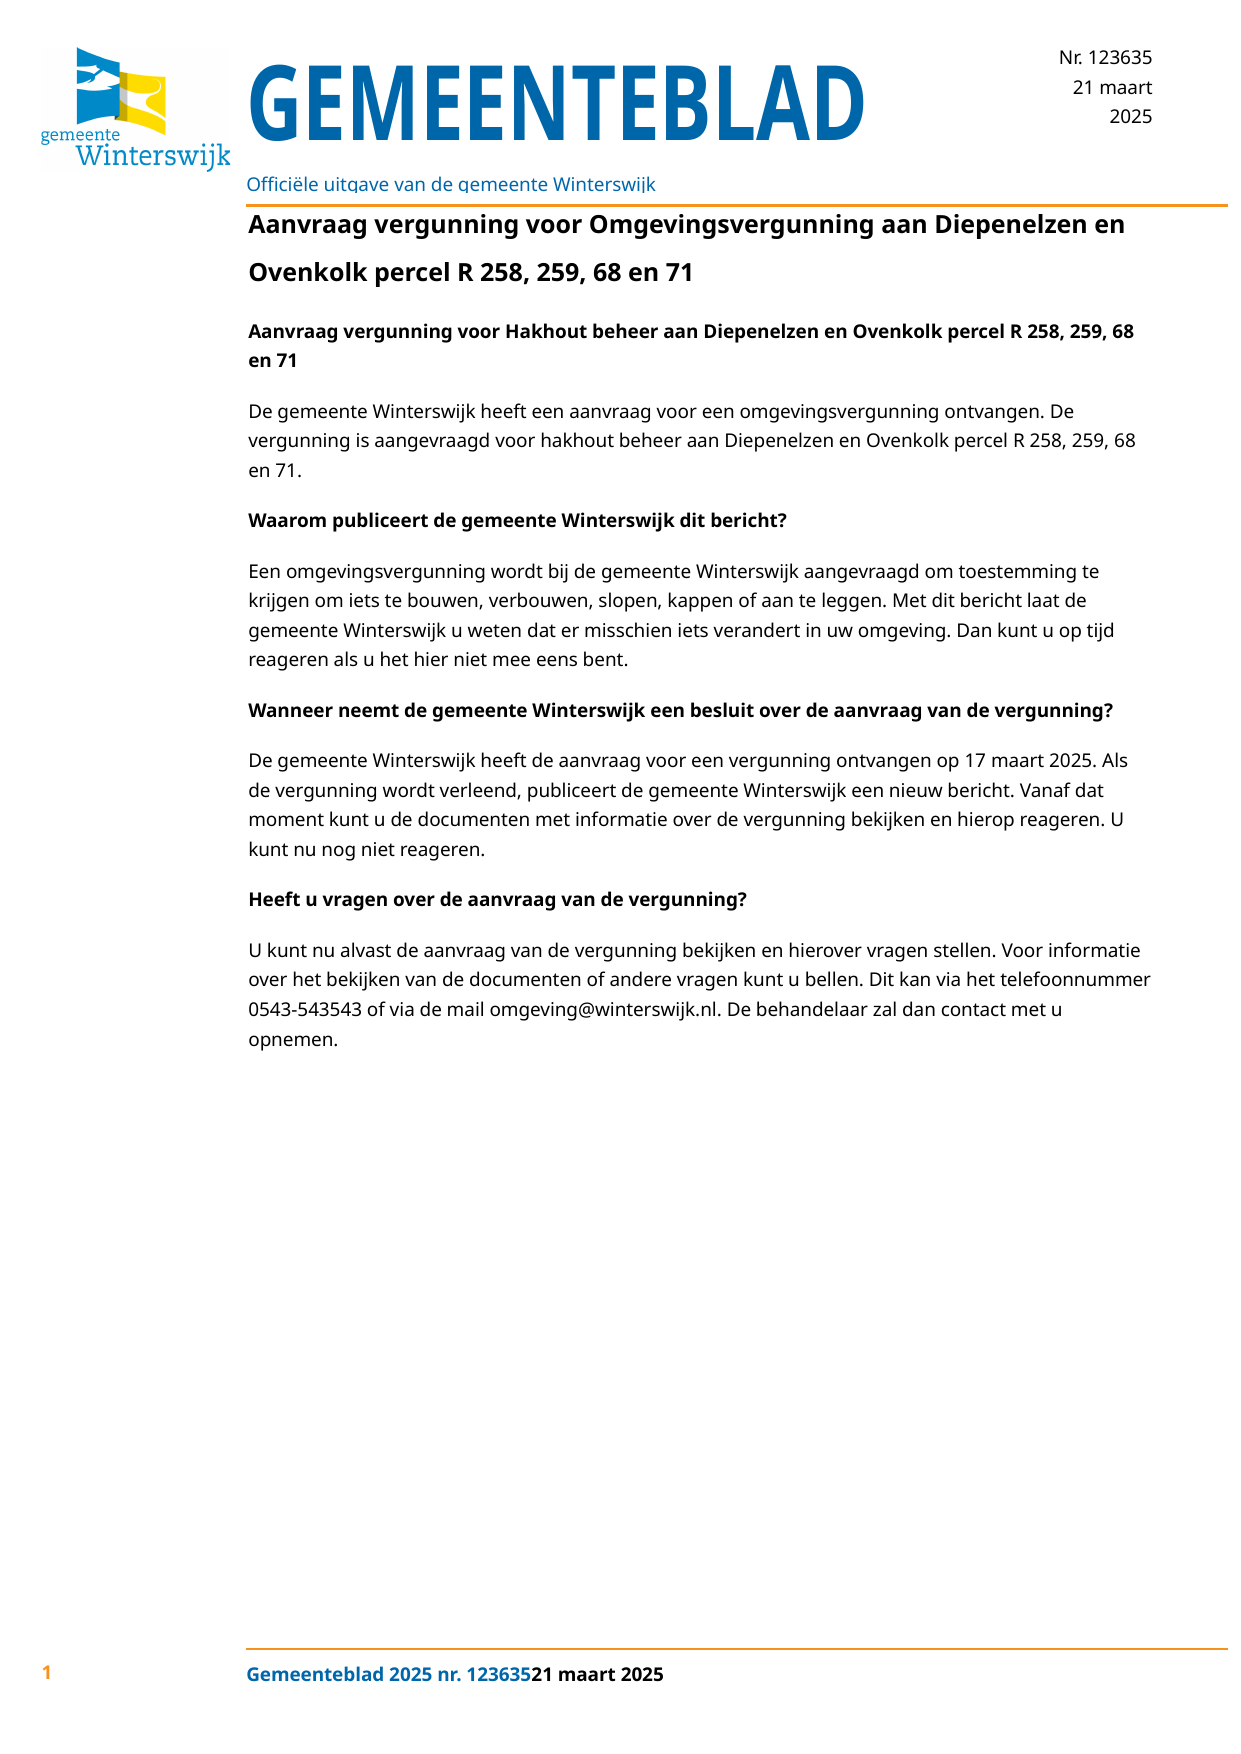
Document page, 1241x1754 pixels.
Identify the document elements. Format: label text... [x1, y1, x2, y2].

text Aanvraag vergunning voor Hakhout beheer aan Diepenelzen en Ovenkolk percel R 258, 259, 68 en 71 [248, 318, 1152, 373]
text Heeft u vragen over de aanvraag van de vergunning? [248, 887, 1152, 912]
text Waarom publiceert de gemeente Winterswijk dit bericht? [248, 507, 1152, 533]
text De gemeente Winterswijk heeft een aanvraag voor een omgevingsvergunning ontvangen. De vergunning is aangevraagd voor hakhout beheer aan Diepenelzen en Ovenkolk percel R 258, 259, 68 en 71. [248, 398, 1152, 483]
picture [225, 153, 231, 162]
picture [41, 47, 231, 172]
text Wanneer neemt de gemeente Winterswijk een besluit over de aanvraag van de vergunning? [248, 697, 1152, 723]
text Een omgevingsvergunning wordt bij de gemeente Winterswijk aangevraagd om toestemming te krijgen om iets te bouwen, verbouwen, slopen, kappen of aan te leggen. Met dit bericht laat de gemeente Winterswijk u weten dat er misschien iets verandert in uw omgeving. Dan kunt u op tijd reageren als u het hier niet mee eens bent. [248, 558, 1152, 672]
text U kunt nu alvast de aanvraag van de vergunning bekijken en hierover vragen stellen. Voor informatie over het bekijken van de documenten of andere vragen kunt u bellen. Dit kan via het telefoonnummer 0543-543543 of via de mail omgeving@winterswijk.nl. De behandelaar zal dan contact met u opnemen. [248, 937, 1152, 1052]
text De gemeente Winterswijk heeft de aanvraag voor een vergunning ontvangen op 17 maart 2025. Als de vergunning wordt verleend, publiceert de gemeente Winterswijk een nieuw bericht. Vanaf dat moment kunt u de documenten met informatie over de vergunning bekijken en hierop reageren. U kunt nu nog niet reageren. [248, 747, 1152, 862]
text Aanvraag vergunning voor Omgevingsvergunning aan Diepenelzen en Ovenkolk percel R 258, 259, 68 en 71 [248, 207, 1152, 288]
